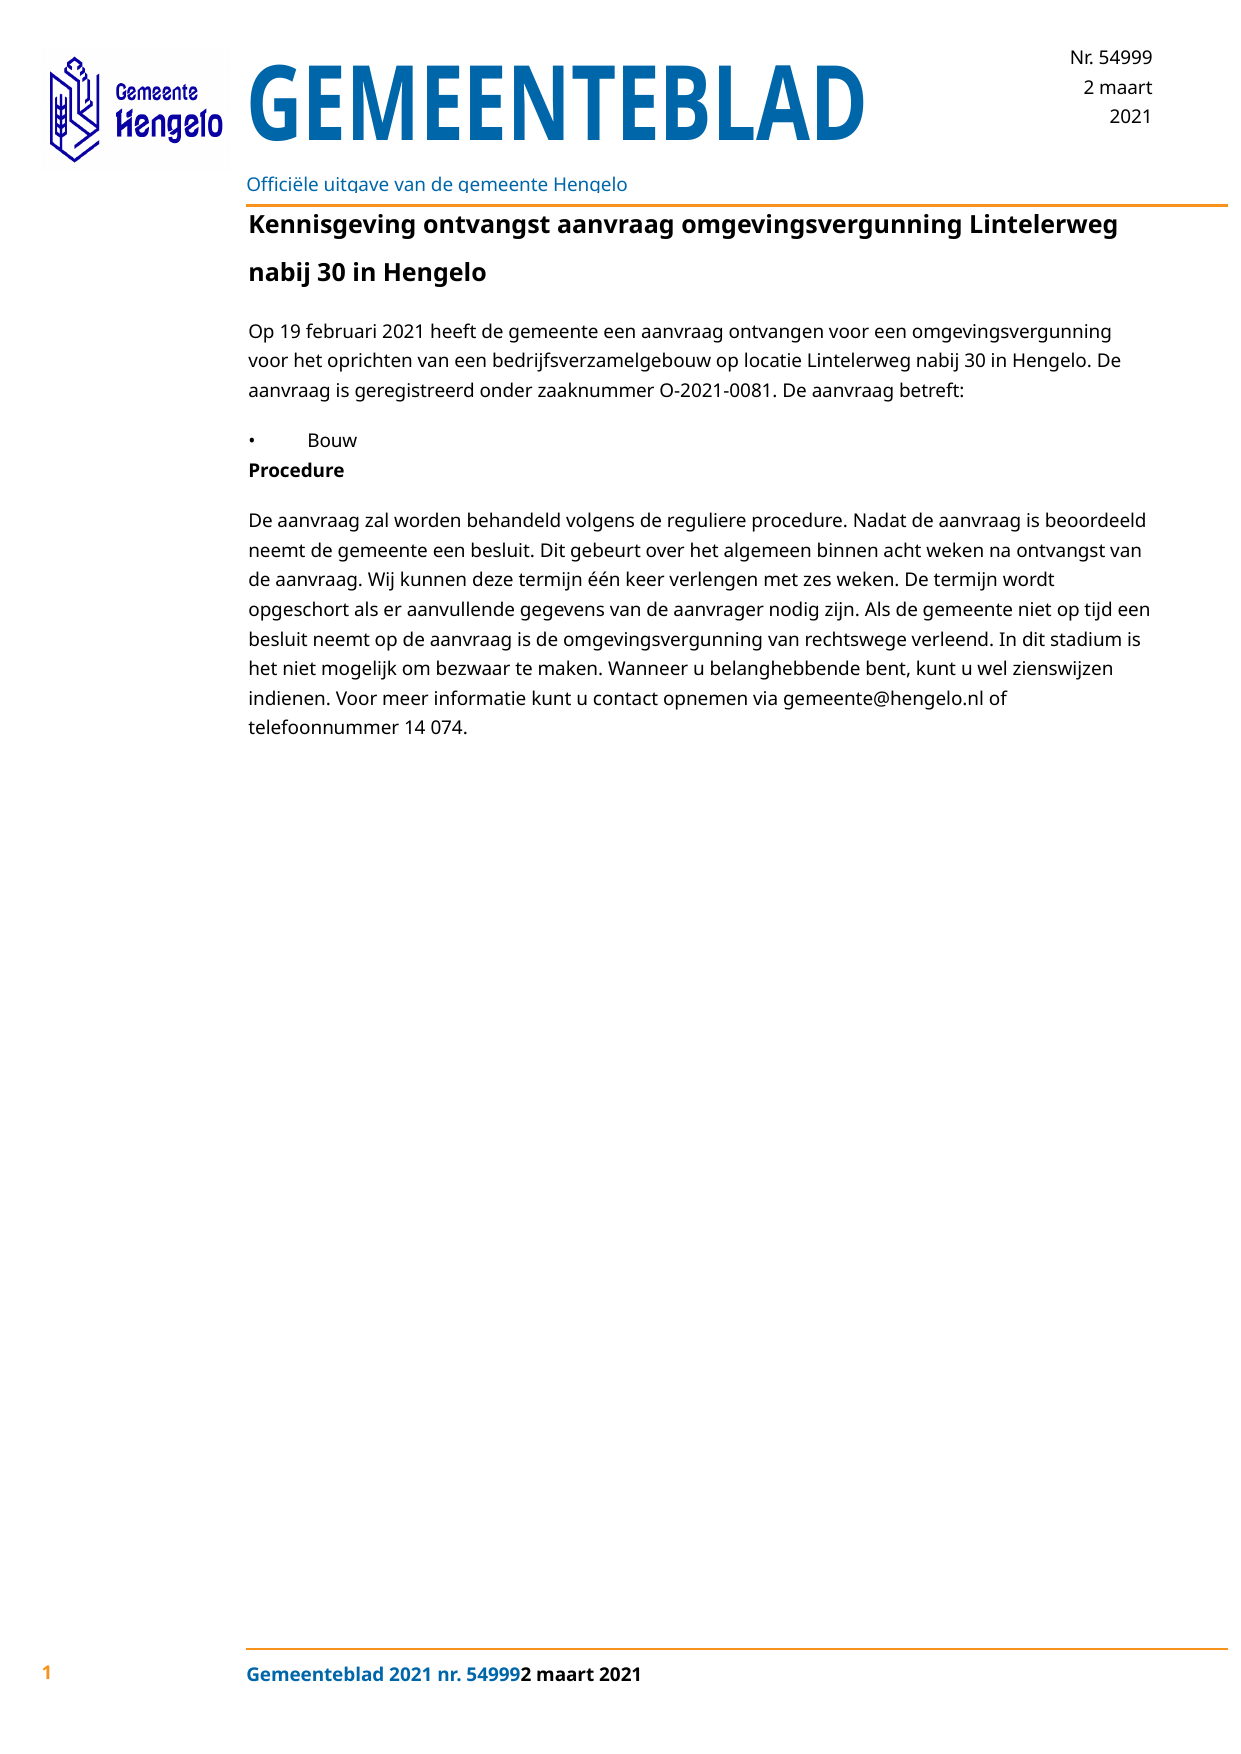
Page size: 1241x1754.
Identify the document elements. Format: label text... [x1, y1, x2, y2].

text De aanvraag zal worden behandeld volgens de reguliere procedure. Nadat de aanvraag is beoordeeld neemt de gemeente een besluit. Dit gebeurt over het algemeen binnen acht weken na ontvangst van de aanvraag. Wij kunnen deze termijn één keer verlengen met zes weken. De termijn wordt opgeschort als er aanvullende gegevens van de aanvrager nodig zijn. Als de gemeente niet op tijd een besluit neemt op de aanvraag is de omgevingsvergunning van rechtswege verleend. In dit stadium is het niet mogelijk om bezwaar te maken. Wanneer u belanghebbende bent, kunt u wel zienswijzen indienen. Voor meer informatie kunt u contact opnemen via gemeente@hengelo.nl of telefoonnummer 14 074. [248, 507, 1152, 740]
list Bouw [248, 427, 1152, 453]
text Procedure [248, 457, 1152, 483]
picture [41, 47, 231, 172]
text Op 19 februari 2021 heeft de gemeente een aanvraag ontvangen voor een omgevingsvergunning voor het oprichten van een bedrijfsverzamelgebouw op locatie Lintelerweg nabij 30 in Hengelo. De aanvraag is geregistreerd onder zaaknummer O-2021-0081. De aanvraag betreft: [248, 318, 1152, 403]
text Kennisgeving ontvangst aanvraag omgevingsvergunning Lintelerweg nabij 30 in Hengelo [248, 207, 1152, 288]
